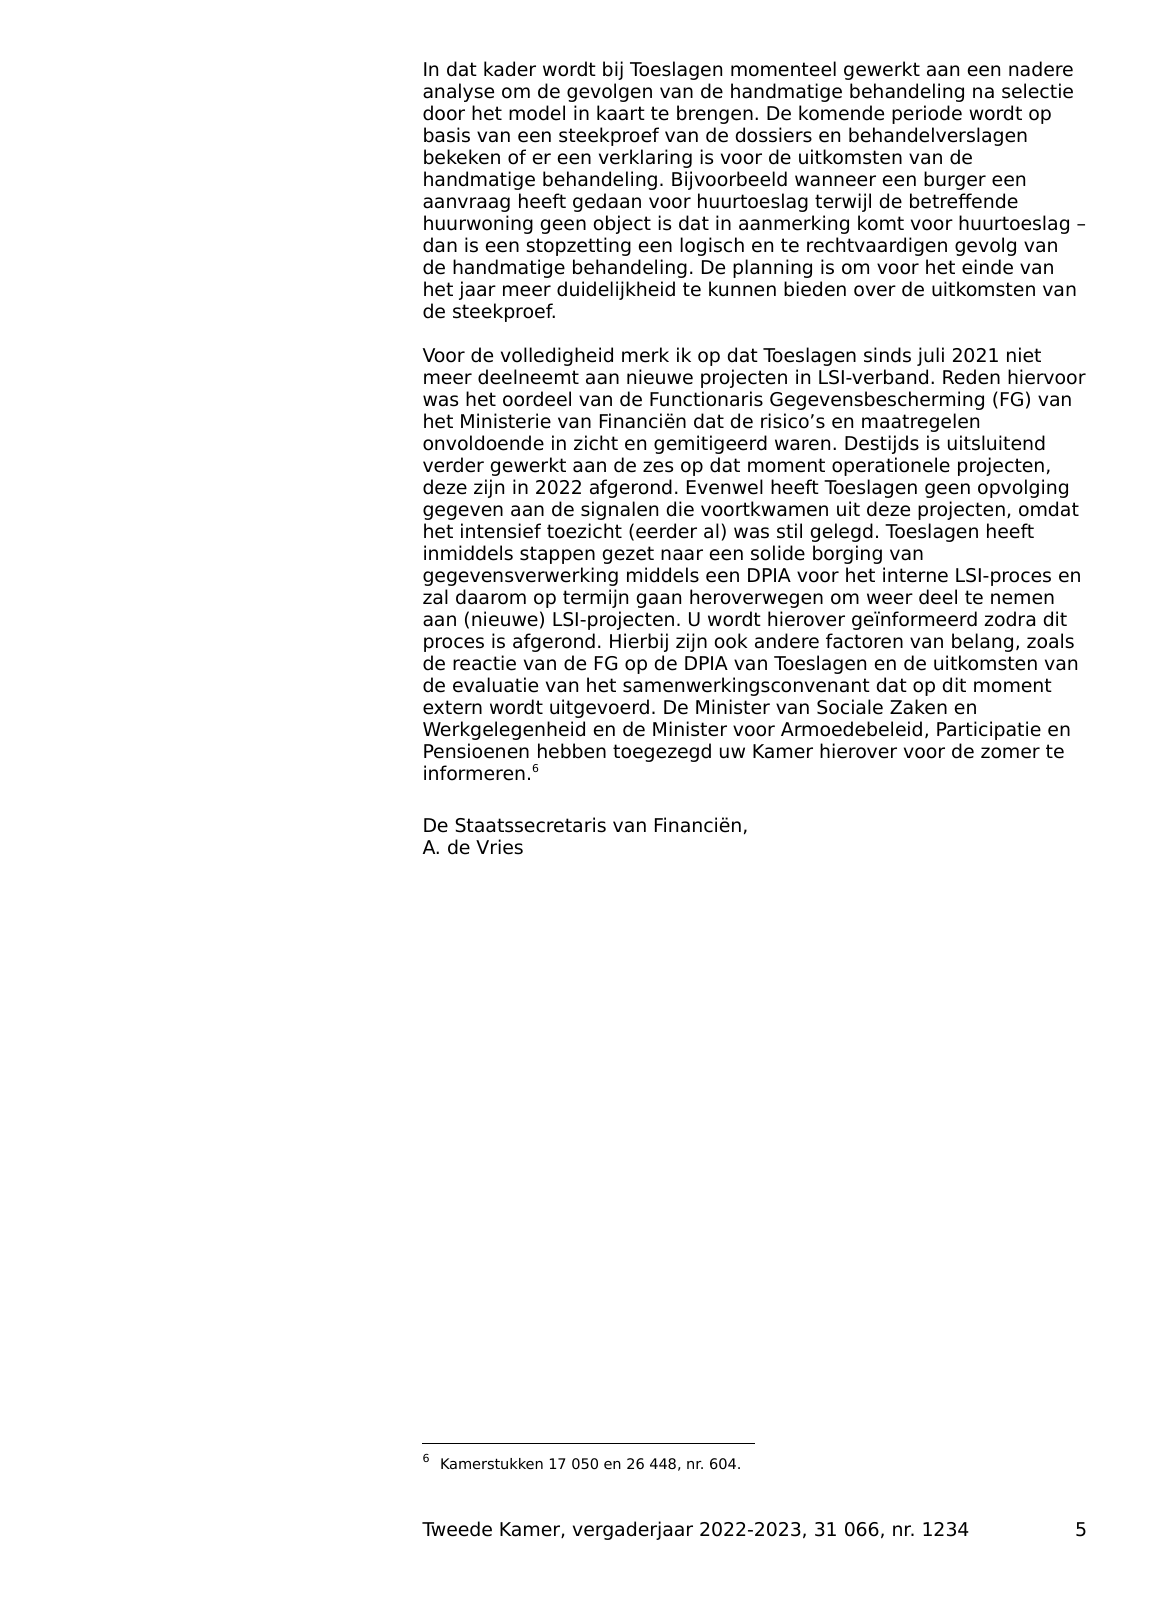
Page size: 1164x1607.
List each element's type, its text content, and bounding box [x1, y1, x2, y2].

text Kamerstukken 17 050 en 26 448, nr. 604. [422, 1452, 1087, 1474]
text De Staatssecretaris van Financiën, A. de Vries [422, 814, 1087, 858]
text Voor de volledigheid merk ik op dat Toeslagen sinds juli 2021 niet meer deelneemt aan nieuwe projecten in LSI-verband. Reden hiervoor was het oordeel van de Functionaris Gegevensbescherming (FG) van het Ministerie van Financiën dat de risico’s en maatregelen onvoldoende in zicht en gemitigeerd waren. Destijds is uitsluitend verder gewerkt aan de zes op dat moment operationele projecten, deze zijn in 2022 afgerond. Evenwel heeft Toeslagen geen opvolging gegeven aan de signalen die voortkwamen uit deze projecten, omdat het intensief toezicht (eerder al) was stil gelegd. Toeslagen heeft inmiddels stappen gezet naar een solide borging van gegevensverwerking middels een DPIA voor het interne LSI-proces en zal daarom op termijn gaan heroverwegen om weer deel te nemen aan (nieuwe) LSI-projecten. U wordt hierover geïnformeerd zodra dit proces is afgerond. Hierbij zijn ook andere factoren van belang, zoals de reactie van de FG op de DPIA van Toeslagen en de uitkomsten van de evaluatie van het samenwerkingsconvenant dat op dit moment extern wordt uitgevoerd. De Minister van Sociale Zaken en Werkgelegenheid en de Minister voor Armoedebeleid, Participatie en Pensioenen hebben toegezegd uw Kamer hierover voor de zomer te informeren. [422, 345, 1087, 784]
text In dat kader wordt bij Toeslagen momenteel gewerkt aan een nadere analyse om de gevolgen van de handmatige behandeling na selectie door het model in kaart te brengen. De komende periode wordt op basis van een steekproef van de dossiers en behandelverslagen bekeken of er een verklaring is voor de uitkomsten van de handmatige behandeling. Bijvoorbeeld wanneer een burger een aanvraag heeft gedaan voor huurtoeslag terwijl de betreffende huurwoning geen object is dat in aanmerking komt voor huurtoeslag – dan is een stopzetting een logisch en te rechtvaardigen gevolg van de handmatige behandeling. De planning is om voor het einde van het jaar meer duidelijkheid te kunnen bieden over de uitkomsten van de steekproef. [422, 59, 1087, 323]
